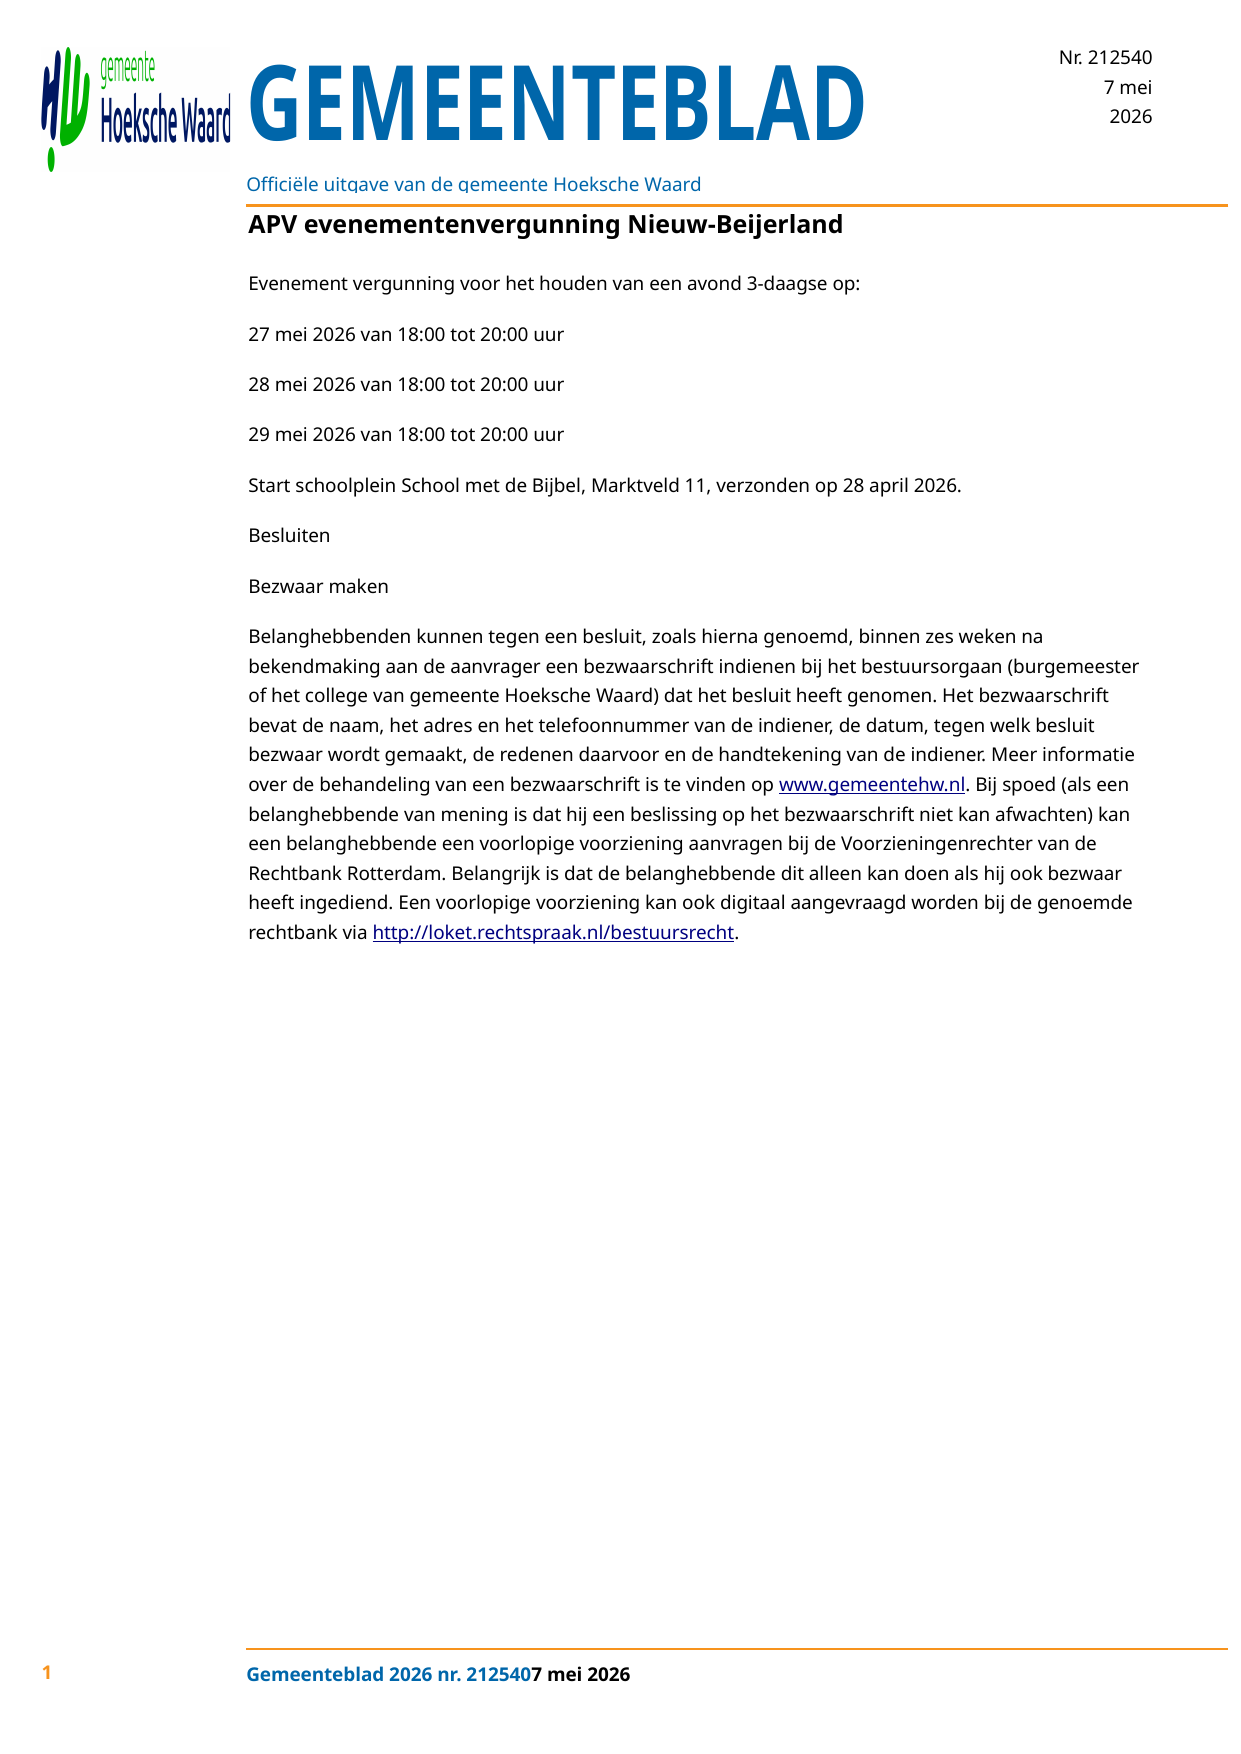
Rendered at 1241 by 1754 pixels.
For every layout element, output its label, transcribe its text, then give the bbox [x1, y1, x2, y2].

text Start schoolplein School met de Bijbel, Marktveld 11, verzonden op 28 april 2026. [248, 472, 1152, 498]
text Bezwaar maken [248, 573, 1152, 598]
text Evenement vergunning voor het houden van een avond 3-daagse op: [248, 270, 1152, 296]
text 28 mei 2026 van 18:00 tot 20:00 uur [248, 371, 1152, 397]
text APV evenementenvergunning Nieuw-Beijerland [248, 207, 1152, 241]
text 29 mei 2026 van 18:00 tot 20:00 uur [248, 422, 1152, 447]
text Belanghebbenden kunnen tegen een besluit, zoals hierna genoemd, binnen zes weken na bekendmaking aan de aanvrager een bezwaarschrift indienen bij het bestuursorgaan (burgemeester of het college van gemeente Hoeksche Waard) dat het besluit heeft genomen. Het bezwaarschrift bevat de naam, het adres en het telefoonnummer van de indiener, de datum, tegen welk besluit bezwaar wordt gemaakt, de redenen daarvoor en de handtekening van de indiener. Meer informatie over de behandeling van een bezwaarschrift is te vinden op www.gemeentehw.nl. Bij spoed (als een belanghebbende van mening is dat hij een beslissing op het bezwaarschrift niet kan afwachten) kan een belanghebbende een voorlopige voorziening aanvragen bij de Voorzieningenrechter van de Rechtbank Rotterdam. Belangrijk is dat de belanghebbende dit alleen kan doen als hij ook bezwaar heeft ingediend. Een voorlopige voorziening kan ook digitaal aangevraagd worden bij de genoemde rechtbank via http://loket.rechtspraak.nl/bestuursrecht. [248, 623, 1152, 945]
text 27 mei 2026 van 18:00 tot 20:00 uur [248, 321, 1152, 346]
text Besluiten [248, 522, 1152, 548]
picture [41, 47, 231, 172]
